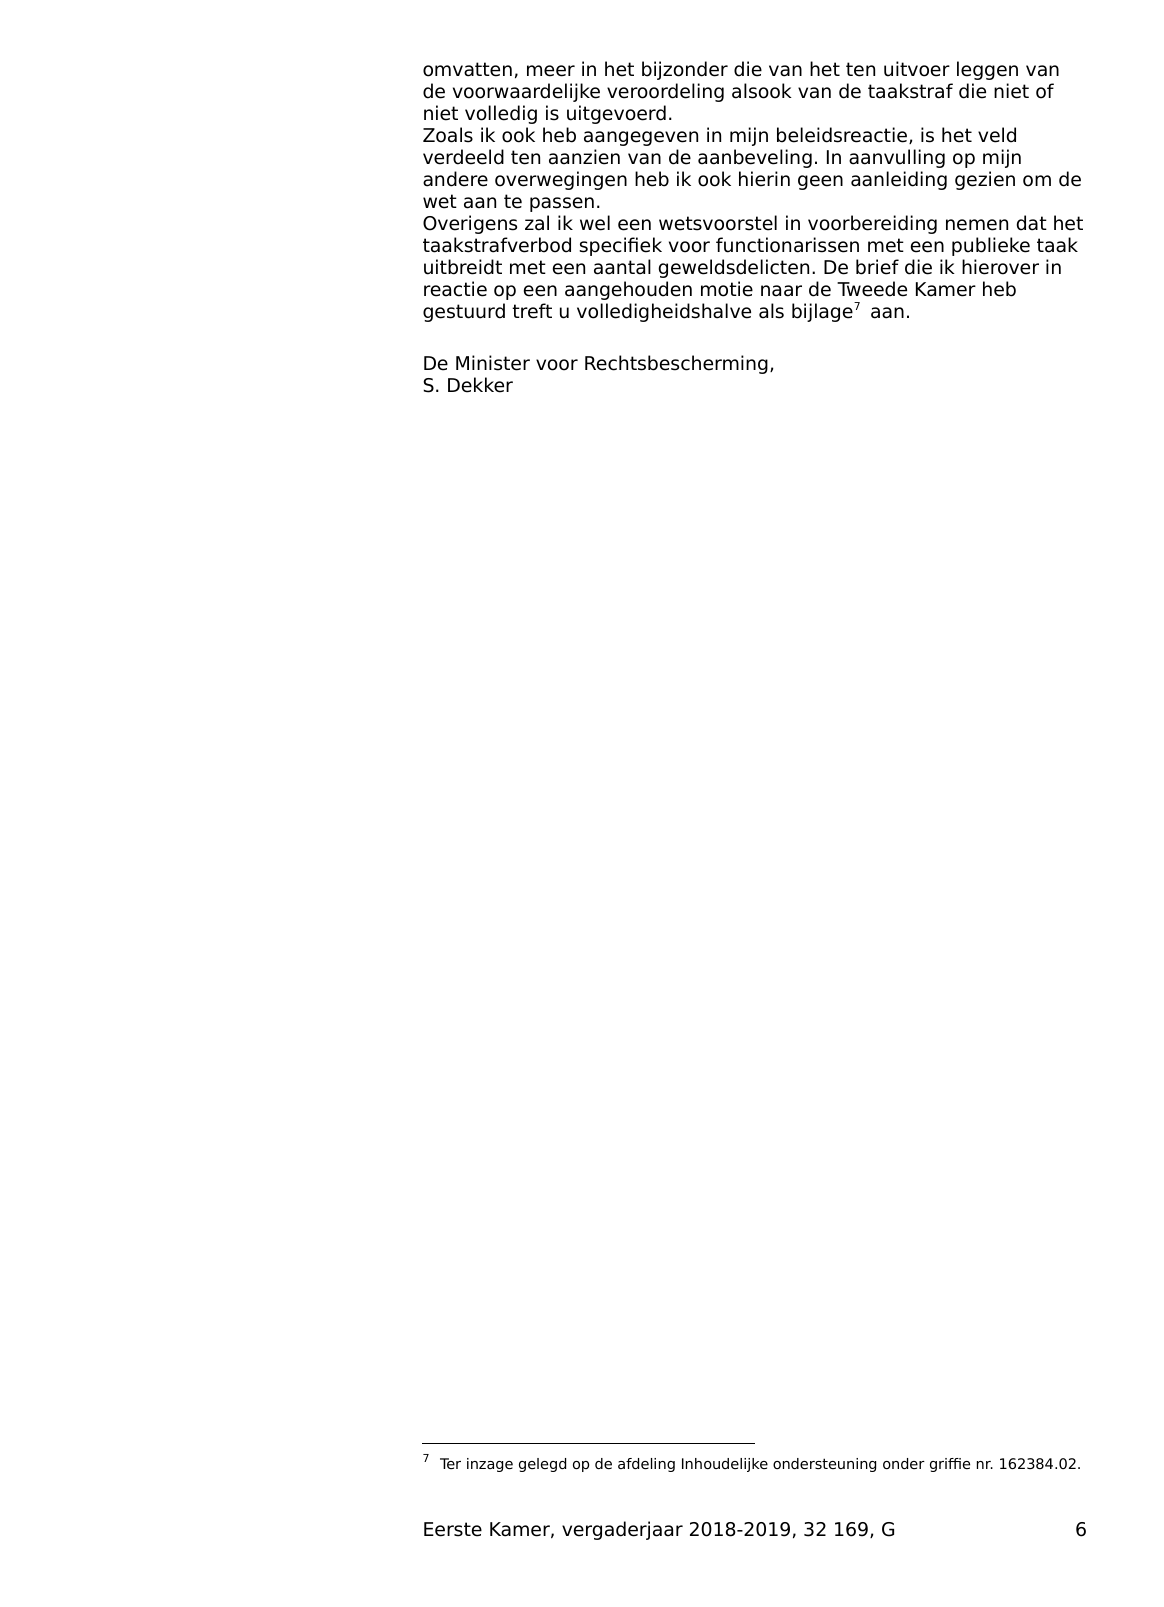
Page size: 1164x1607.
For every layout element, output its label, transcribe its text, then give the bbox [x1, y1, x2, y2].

text De Minister voor Rechtsbescherming, S. Dekker [422, 353, 1087, 397]
text omvatten, meer in het bijzonder die van het ten uitvoer leggen van de voorwaardelijke veroordeling alsook van de taakstraf die niet of niet volledig is uitgevoerd. [422, 59, 1087, 125]
text Overigens zal ik wel een wetsvoorstel in voorbereiding nemen dat het taakstrafverbod specifiek voor functionarissen met een publieke taak uitbreidt met een aantal geweldsdelicten. De brief die ik hierover in reactie op een aangehouden motie naar de Tweede Kamer heb gestuurd treft u volledigheidshalve als bijlage aan. [422, 213, 1087, 323]
text Ter inzage gelegd op de afdeling Inhoudelijke ondersteuning onder griffie nr. 162384.02. [422, 1452, 1087, 1474]
text Zoals ik ook heb aangegeven in mijn beleidsreactie, is het veld verdeeld ten aanzien van de aanbeveling. In aanvulling op mijn andere overwegingen heb ik ook hierin geen aanleiding gezien om de wet aan te passen. [422, 125, 1087, 213]
